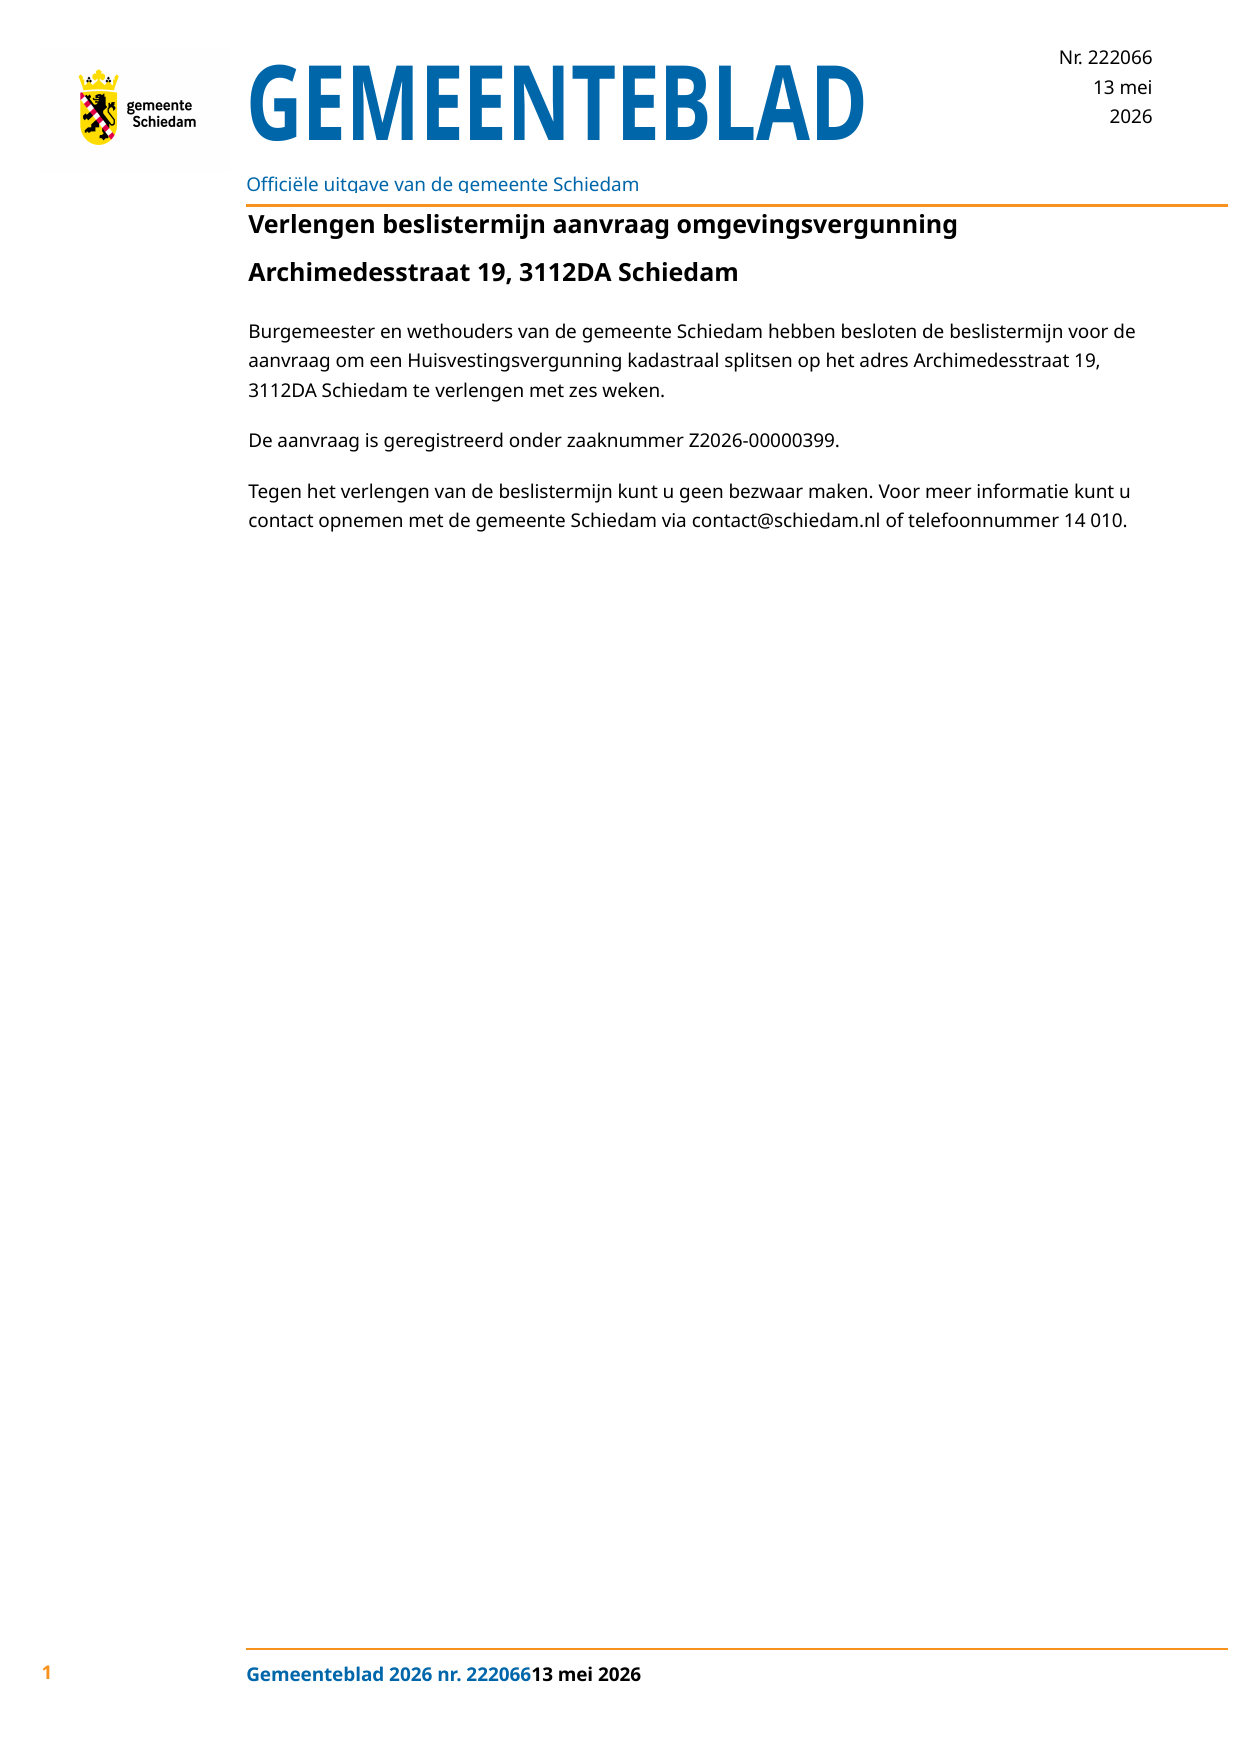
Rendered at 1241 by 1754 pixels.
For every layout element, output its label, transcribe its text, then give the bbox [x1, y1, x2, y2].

text De aanvraag is geregistreerd onder zaaknummer Z2026-00000399. [248, 427, 1152, 453]
text Verlengen beslistermijn aanvraag omgevingsvergunning Archimedesstraat 19, 3112DA Schiedam [248, 207, 1152, 288]
text Tegen het verlengen van de beslistermijn kunt u geen bezwaar maken. Voor meer informatie kunt u contact opnemen met de gemeente Schiedam via contact@schiedam.nl of telefoonnummer 14 010. [248, 478, 1152, 533]
text Burgemeester en wethouders van de gemeente Schiedam hebben besloten de beslistermijn voor de aanvraag om een Huisvestingsvergunning kadastraal splitsen op het adres Archimedesstraat 19, 3112DA Schiedam te verlengen met zes weken. [248, 318, 1152, 403]
picture [41, 47, 231, 172]
